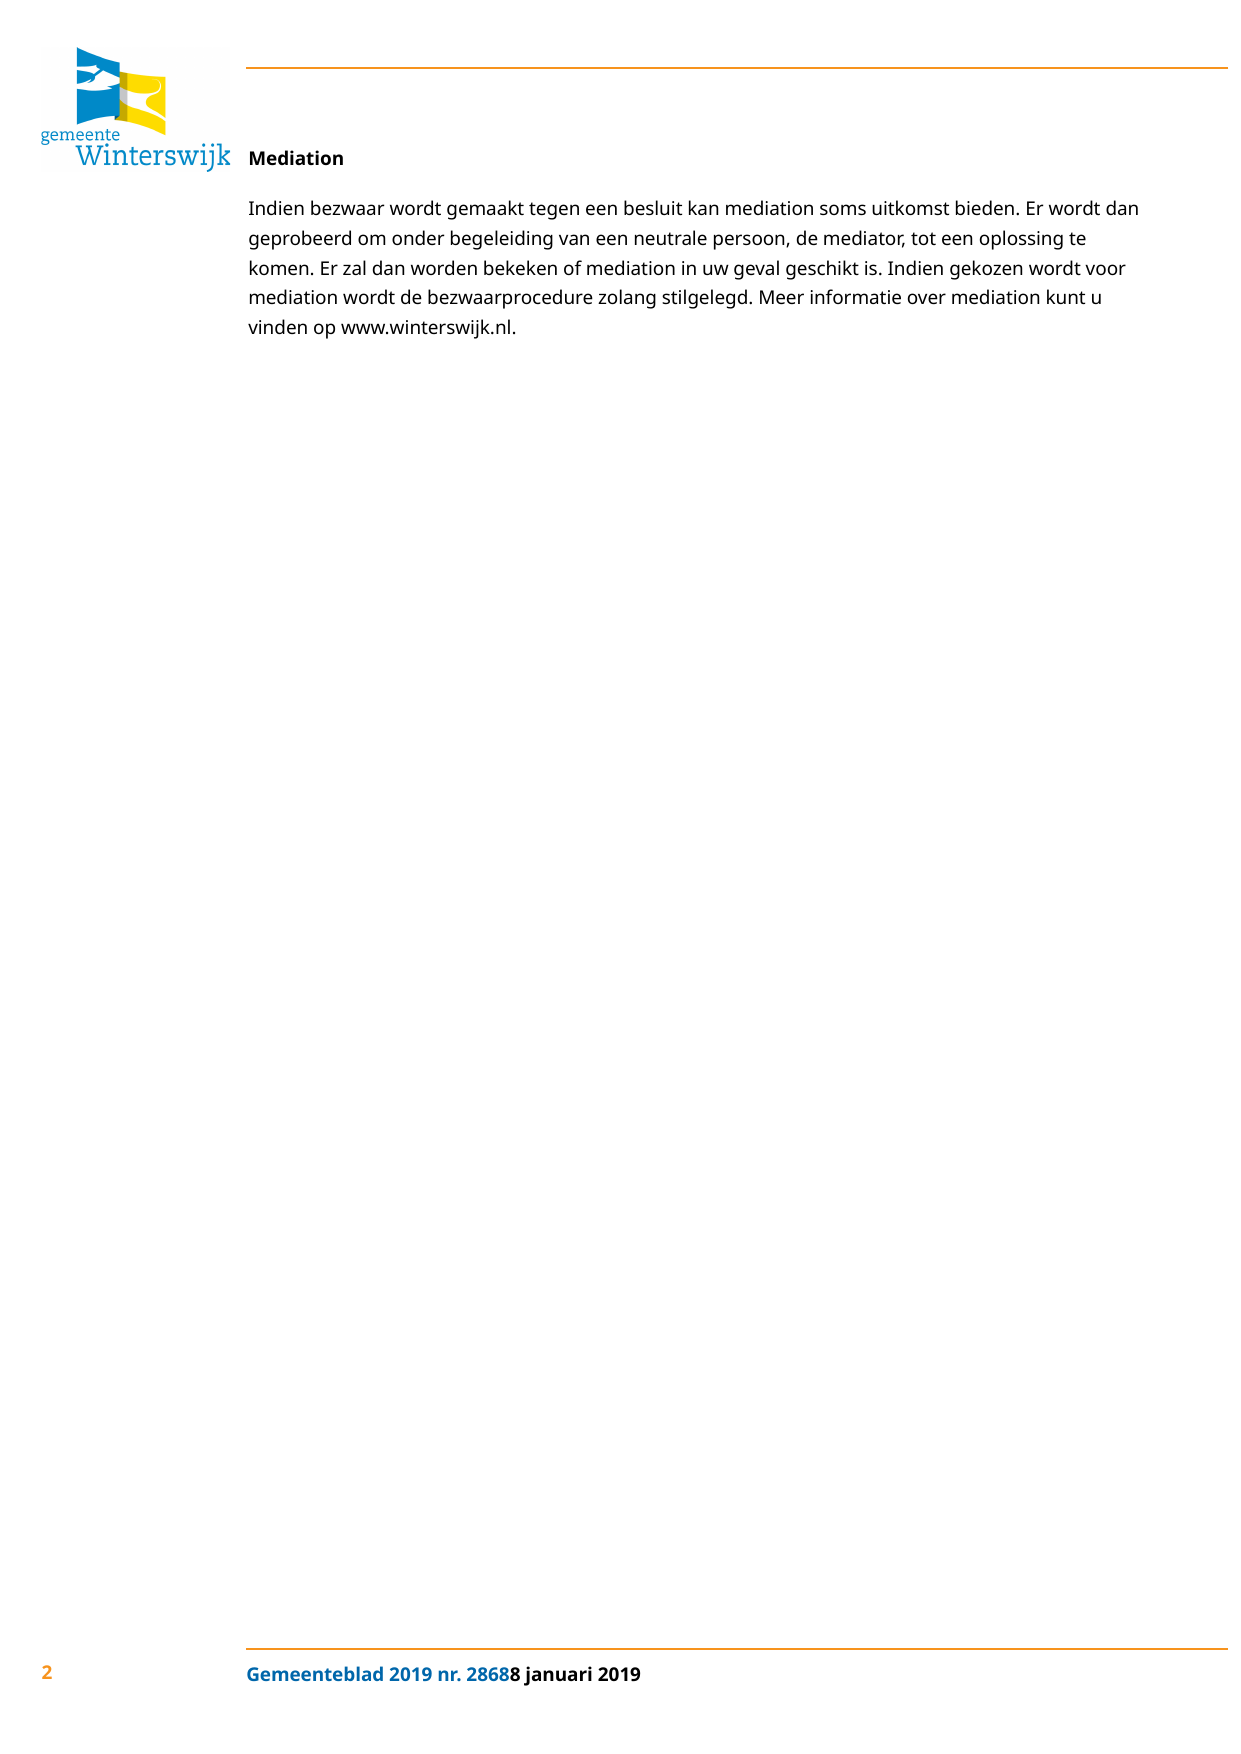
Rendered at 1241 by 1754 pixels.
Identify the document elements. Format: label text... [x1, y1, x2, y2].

picture [225, 153, 231, 162]
picture [41, 47, 231, 172]
text Mediation [248, 145, 1152, 171]
text Indien bezwaar wordt gemaakt tegen een besluit kan mediation soms uitkomst bieden. Er wordt dan geprobeerd om onder begeleiding van een neutrale persoon, de mediator, tot een oplossing te komen. Er zal dan worden bekeken of mediation in uw geval geschikt is. Indien gekozen wordt voor mediation wordt de bezwaarprocedure zolang stilgelegd. Meer informatie over mediation kunt u vinden op www.winterswijk.nl. [248, 196, 1152, 340]
